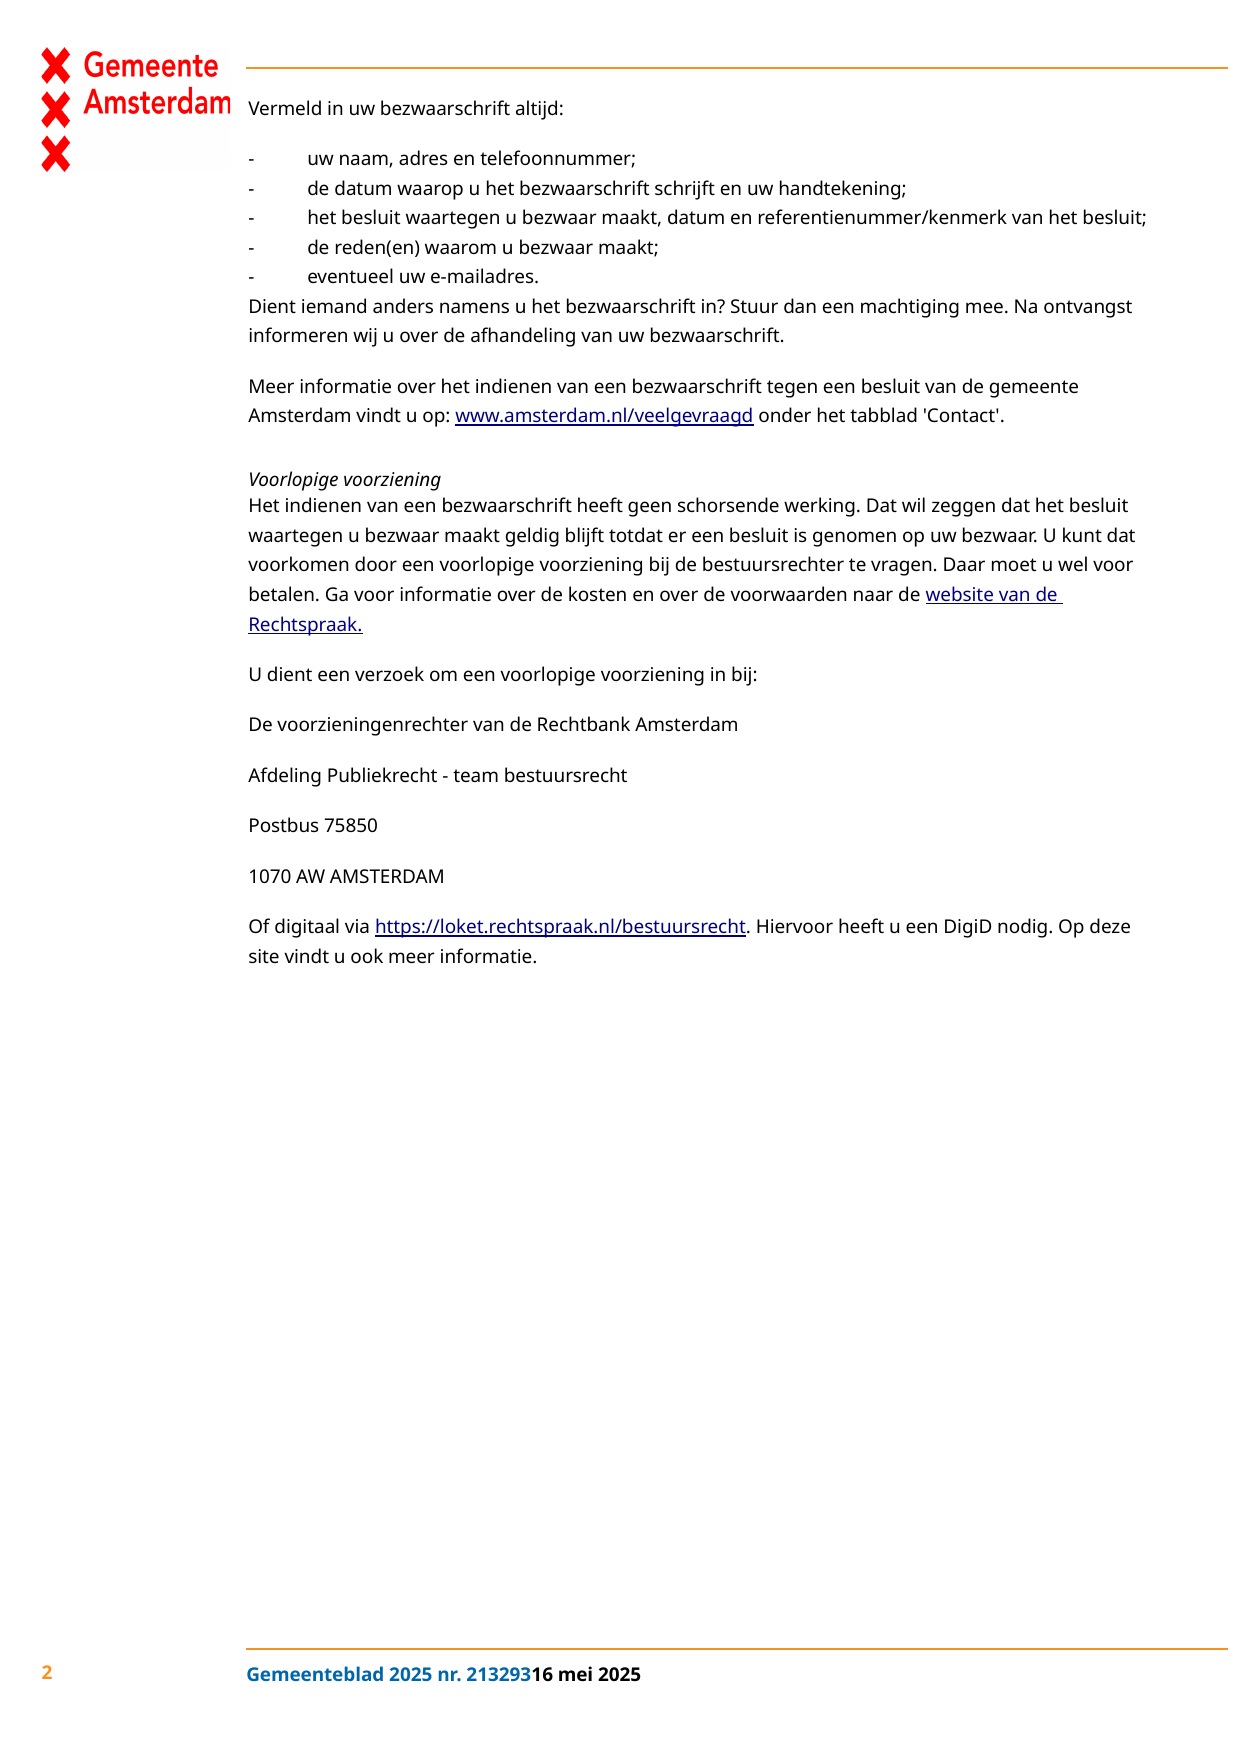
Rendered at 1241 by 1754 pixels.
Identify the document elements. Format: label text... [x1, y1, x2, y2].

text Afdeling Publiekrecht - team bestuursrecht [248, 762, 1152, 788]
list de datum waarop u het bezwaarschrift schrijft en uw handtekening; [248, 175, 1152, 201]
text 1070 AW AMSTERDAM [248, 863, 1152, 888]
list uw naam, adres en telefoonnummer; [248, 145, 1152, 171]
list het besluit waartegen u bezwaar maakt, datum en referentienummer/kenmerk van het besluit; [248, 204, 1152, 230]
text Vermeld in uw bezwaarschrift altijd: [248, 95, 1152, 121]
text Dient iemand anders namens u het bezwaarschrift in? Stuur dan een machtiging mee. Na ontvangst informeren wij u over de afhandeling van uw bezwaarschrift. [248, 293, 1152, 348]
picture [41, 47, 231, 172]
text Of digitaal via https://loket.rechtspraak.nl/bestuursrecht. Hiervoor heeft u een DigiD nodig. Op deze site vindt u ook meer informatie. [248, 913, 1152, 968]
list de reden(en) waarom u bezwaar maakt; [248, 234, 1152, 260]
text Voorlopige voorziening [248, 467, 1152, 492]
text De voorzieningenrechter van de Rechtbank Amsterdam [248, 712, 1152, 737]
text U dient een verzoek om een voorlopige voorziening in bij: [248, 661, 1152, 687]
text Postbus 75850 [248, 812, 1152, 838]
text Meer informatie over het indienen van een bezwaarschrift tegen een besluit van de gemeente Amsterdam vindt u op: www.amsterdam.nl/veelgevraagd onder het tabblad 'Contact'. [248, 373, 1152, 428]
list eventueel uw e-mailadres. [248, 263, 1152, 289]
text Het indienen van een bezwaarschrift heeft geen schorsende werking. Dat wil zeggen dat het besluit waartegen u bezwaar maakt geldig blijft totdat er een besluit is genomen op uw bezwaar. U kunt dat voorkomen door een voorlopige voorziening bij de bestuursrechter te vragen. Daar moet u wel voor betalen. Ga voor informatie over de kosten en over de voorwaarden naar de website van de Rechtspraak. [248, 492, 1152, 636]
